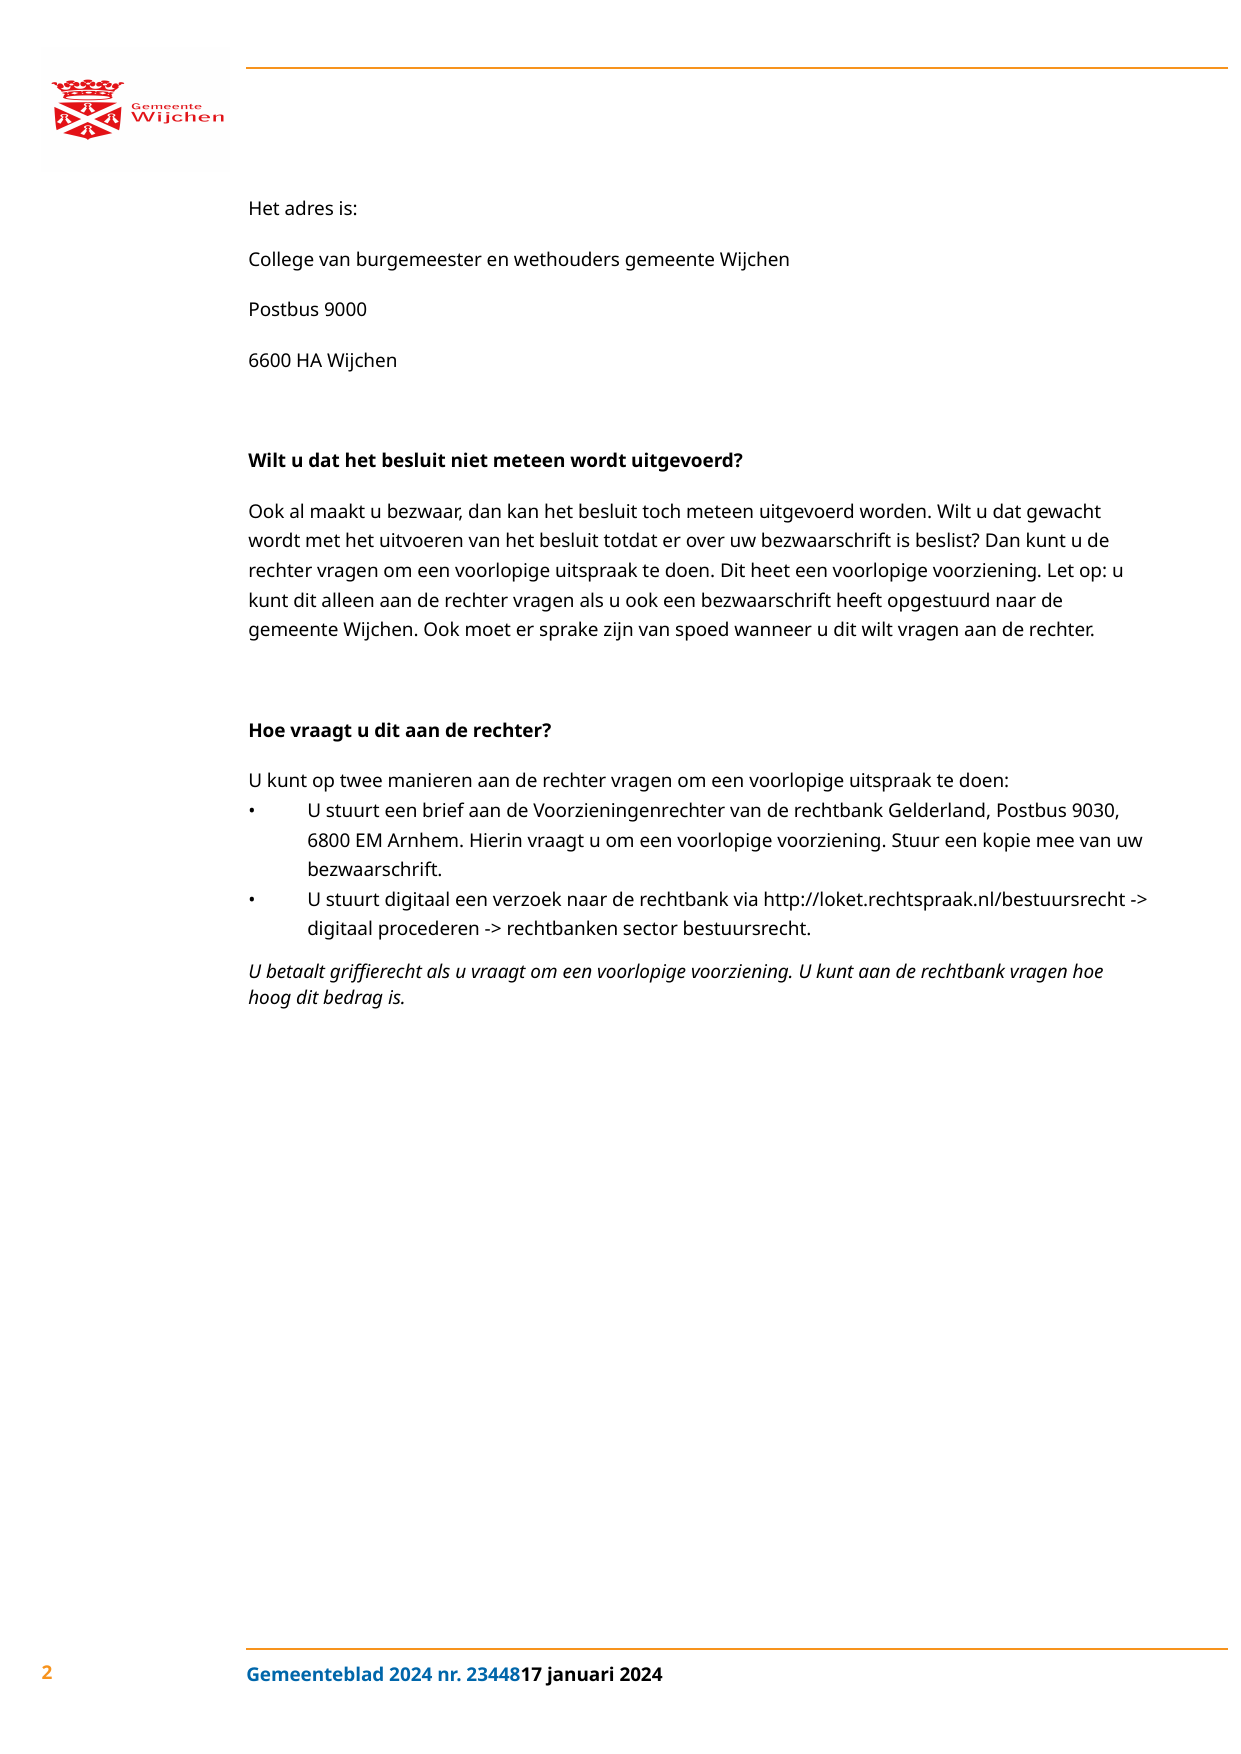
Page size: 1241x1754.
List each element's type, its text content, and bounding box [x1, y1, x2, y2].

text 6600 HA Wijchen [248, 347, 1152, 373]
text U kunt op twee manieren aan de rechter vragen om een voorlopige uitspraak te doen: [248, 768, 1152, 793]
text Het adres is: [248, 196, 1152, 221]
text College van burgemeester en wethouders gemeente Wijchen [248, 246, 1152, 272]
picture [41, 47, 231, 172]
text U betaalt griffierecht als u vraagt om een voorlopige voorziening. U kunt aan de rechtbank vragen hoe hoog dit bedrag is. [248, 959, 1152, 1010]
text Hoe vraagt u dit aan de rechter? [248, 717, 1152, 743]
list U stuurt digitaal een verzoek naar de rechtbank via http://loket.rechtspraak.nl/bestuursrecht -> digitaal procederen -> rechtbanken sector bestuursrecht. [248, 886, 1152, 941]
text Wilt u dat het besluit niet meteen wordt uitgevoerd? [248, 448, 1152, 473]
text Postbus 9000 [248, 296, 1152, 322]
text Ook al maakt u bezwaar, dan kan het besluit toch meteen uitgevoerd worden. Wilt u dat gewacht wordt met het uitvoeren van het besluit totdat er over uw bezwaarschrift is beslist? Dan kunt u de rechter vragen om een voorlopige uitspraak te doen. Dit heet een voorlopige voorziening. Let op: u kunt dit alleen aan de rechter vragen als u ook een bezwaarschrift heeft opgestuurd naar de gemeente Wijchen. Ook moet er sprake zijn van spoed wanneer u dit wilt vragen aan de rechter. [248, 498, 1152, 642]
list U stuurt een brief aan de Voorzieningenrechter van de rechtbank Gelderland, Postbus 9030, 6800 EM Arnhem. Hierin vraagt u om een voorlopige voorziening. Stuur een kopie mee van uw bezwaarschrift. [248, 797, 1152, 882]
